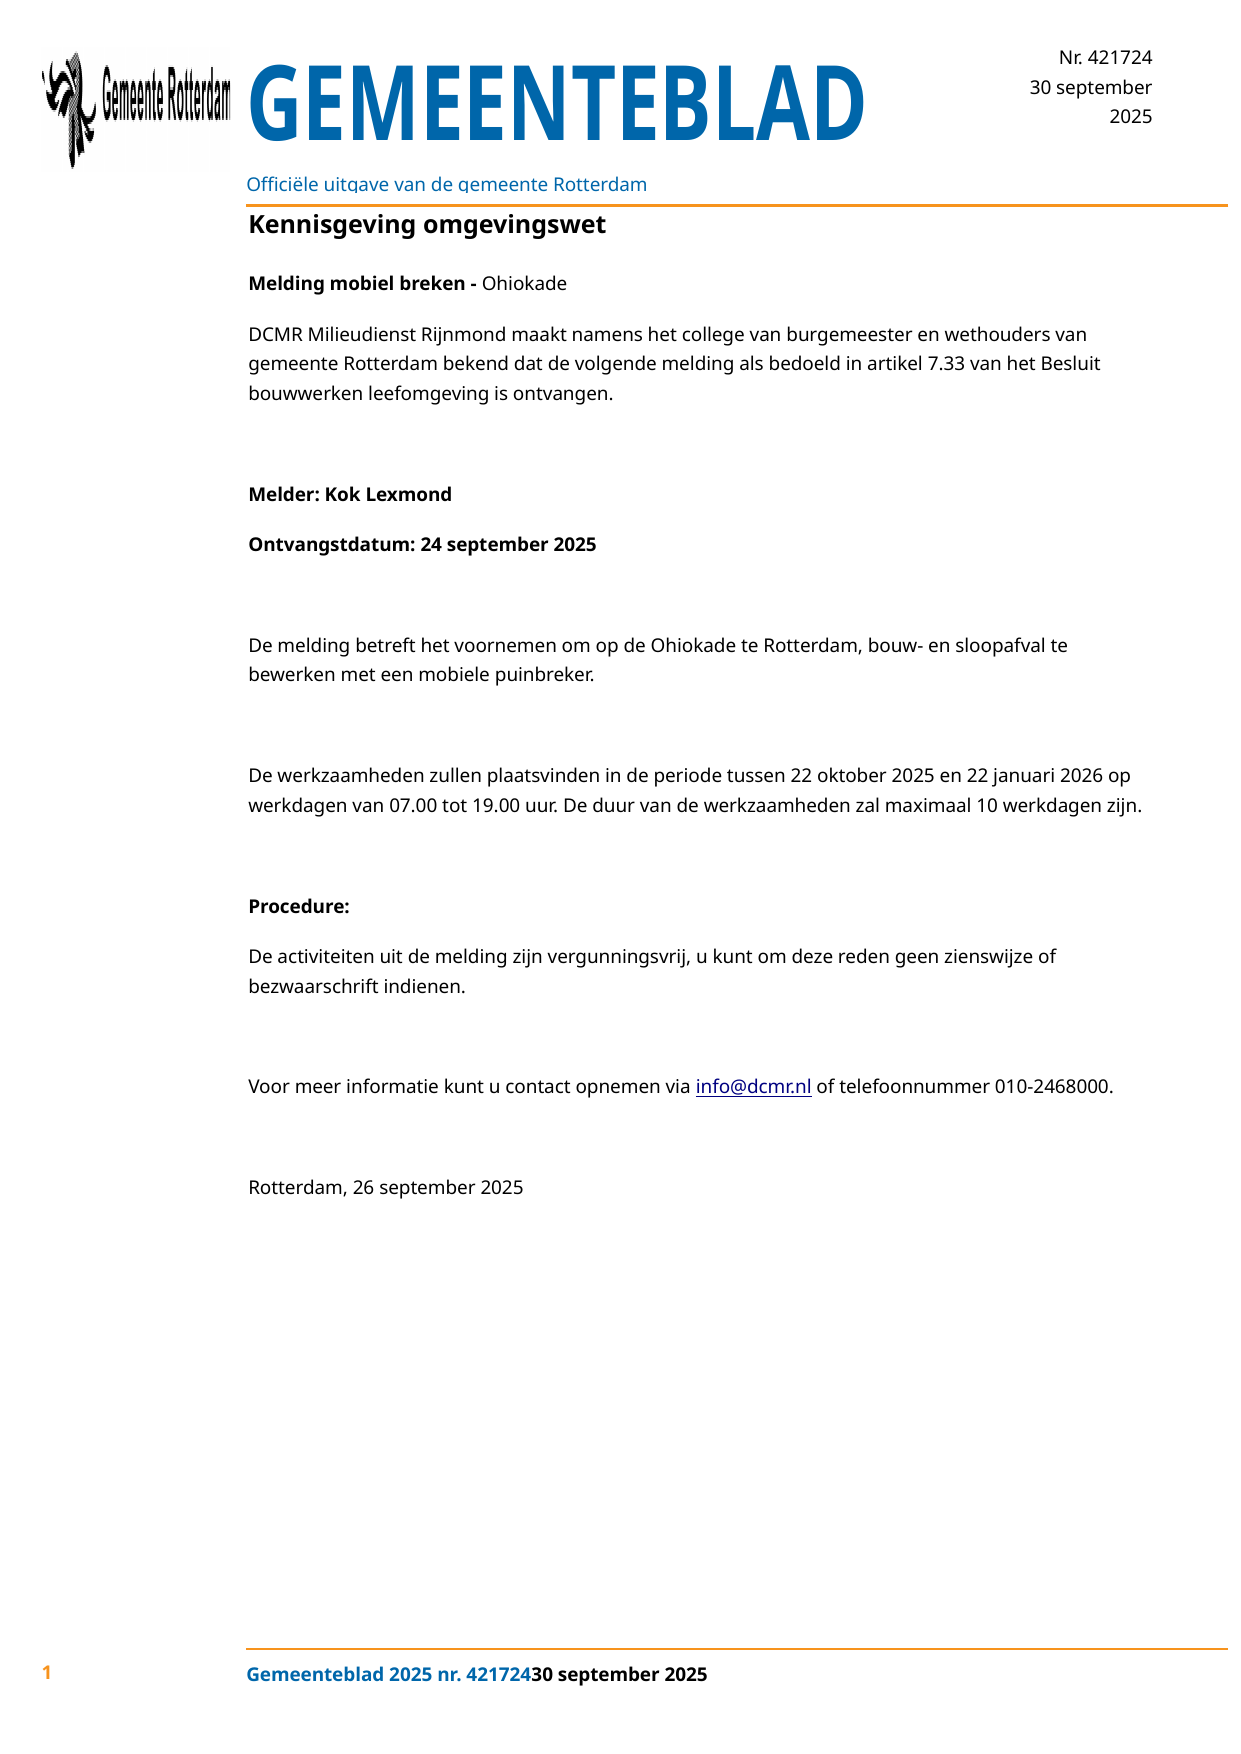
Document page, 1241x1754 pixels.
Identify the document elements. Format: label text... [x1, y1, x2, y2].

text Rotterdam, 26 september 2025 [248, 1174, 1152, 1200]
text Melder: Kok Lexmond [248, 481, 1152, 506]
picture [41, 47, 231, 172]
text Kennisgeving omgevingswet [248, 207, 1152, 241]
text De melding betreft het voornemen om op de Ohiokade te Rotterdam, bouw- en sloopafval te bewerken met een mobiele puinbreker. [248, 632, 1152, 687]
text De activiteiten uit de melding zijn vergunningsvrij, u kunt om deze reden geen zienswijze of bezwaarschrift indienen. [248, 943, 1152, 998]
text DCMR Milieudienst Rijnmond maakt namens het college van burgemeester en wethouders van gemeente Rotterdam bekend dat de volgende melding als bedoeld in artikel 7.33 van het Besluit bouwwerken leefomgeving is ontvangen. [248, 321, 1152, 406]
text Procedure: [248, 893, 1152, 918]
text De werkzaamheden zullen plaatsvinden in de periode tussen 22 oktober 2025 en 22 januari 2026 op werkdagen van 07.00 tot 19.00 uur. De duur van de werkzaamheden zal maximaal 10 werkdagen zijn. [248, 762, 1152, 818]
text Ontvangstdatum: 24 september 2025 [248, 531, 1152, 557]
text Melding mobiel breken - Ohiokade [248, 270, 1152, 296]
text Voor meer informatie kunt u contact opnemen via info@dcmr.nl of telefoonnummer 010-2468000. [248, 1074, 1152, 1099]
